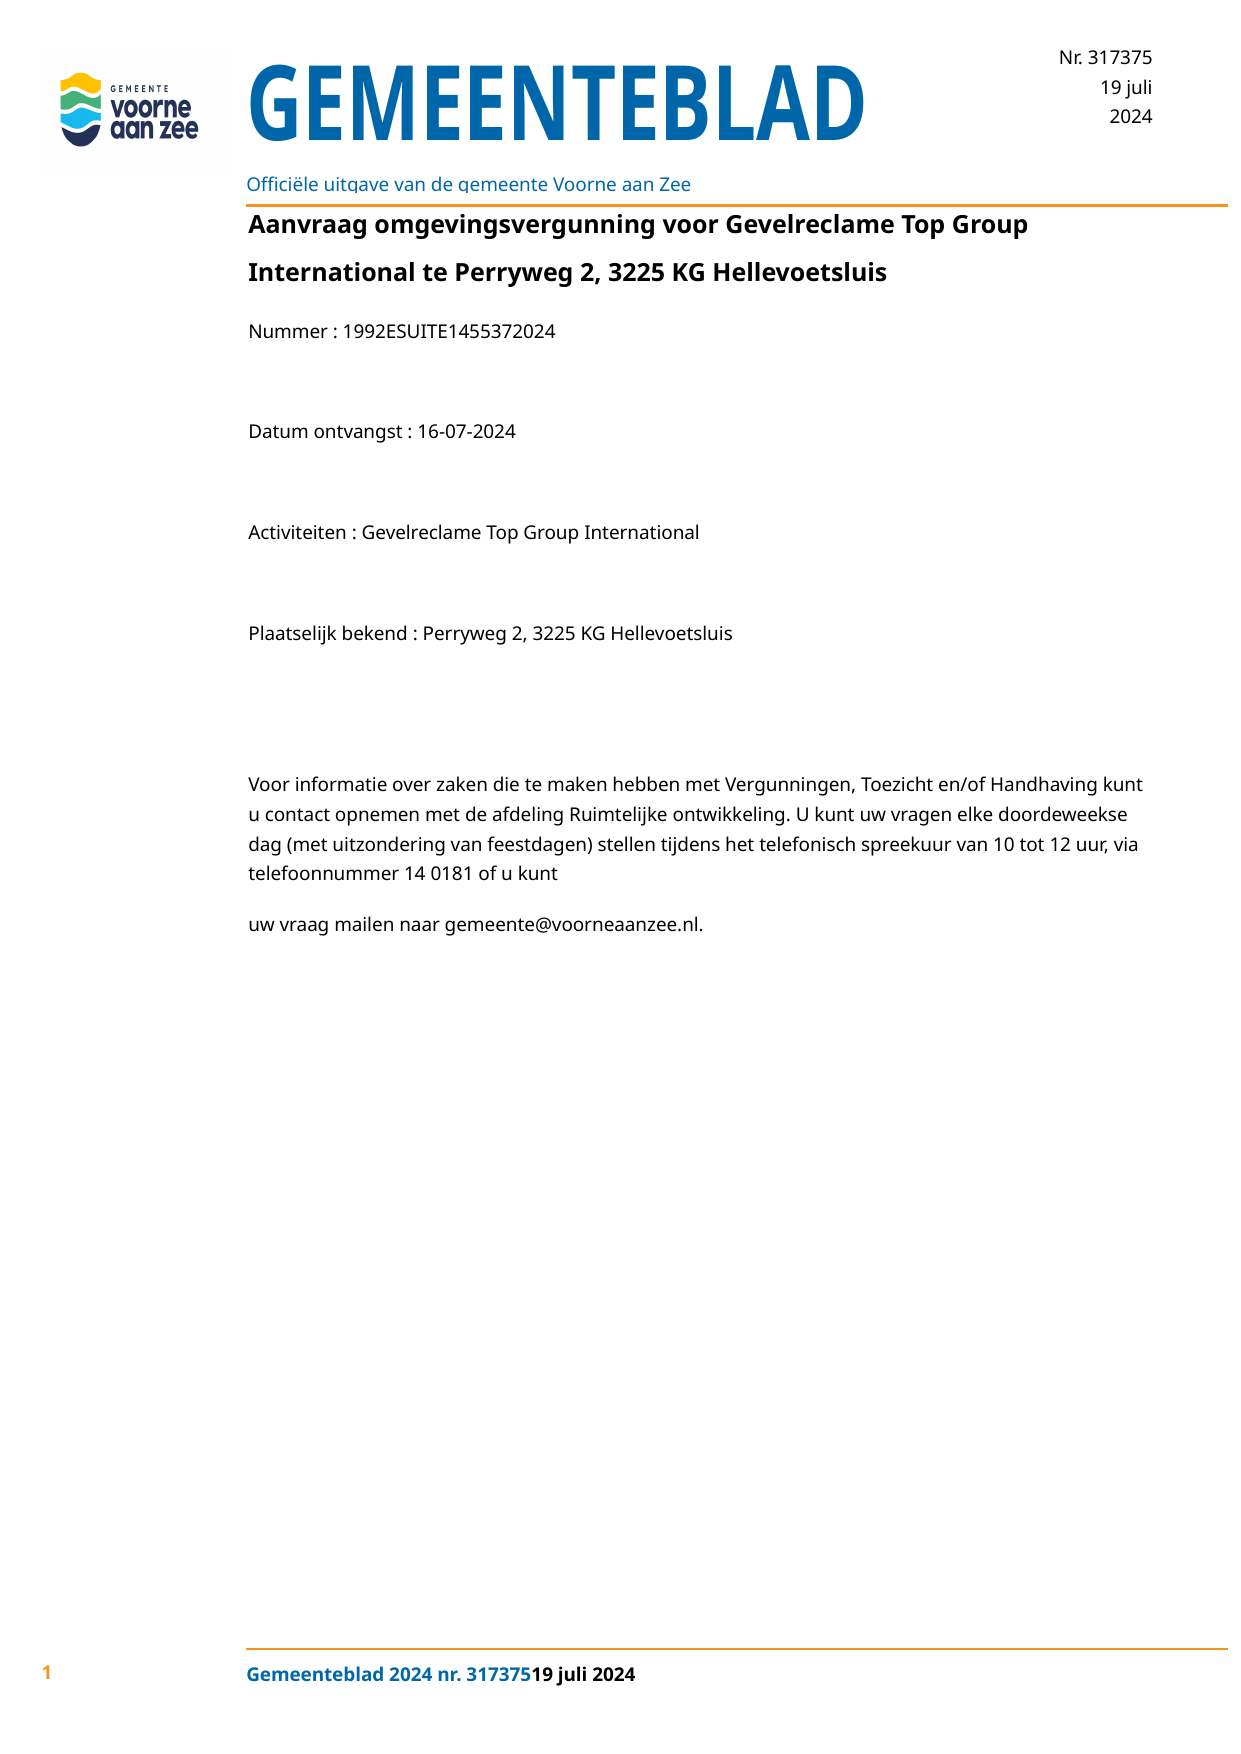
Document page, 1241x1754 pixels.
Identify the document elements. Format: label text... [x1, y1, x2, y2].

text Aanvraag omgevingsvergunning voor Gevelreclame Top Group International te Perryweg 2, 3225 KG Hellevoetsluis [248, 207, 1152, 288]
text Voor informatie over zaken die te maken hebben met Vergunningen, Toezicht en/of Handhaving kunt u contact opnemen met de afdeling Ruimtelijke ontwikkeling. U kunt uw vragen elke doordeweekse dag (met uitzondering van feestdagen) stellen tijdens het telefonisch spreekuur van 10 tot 12 uur, via telefoonnummer 14 0181 of u kunt [248, 772, 1152, 886]
text Activiteiten : Gevelreclame Top Group International [248, 519, 1152, 545]
text Datum ontvangst : 16-07-2024 [248, 419, 1152, 444]
text Nummer : 1992ESUITE1455372024 [248, 318, 1152, 344]
text uw vraag mailen naar gemeente@voorneaanzee.nl. [248, 911, 1152, 937]
text Plaatselijk bekend : Perryweg 2, 3225 KG Hellevoetsluis [248, 620, 1152, 646]
picture [41, 47, 231, 172]
